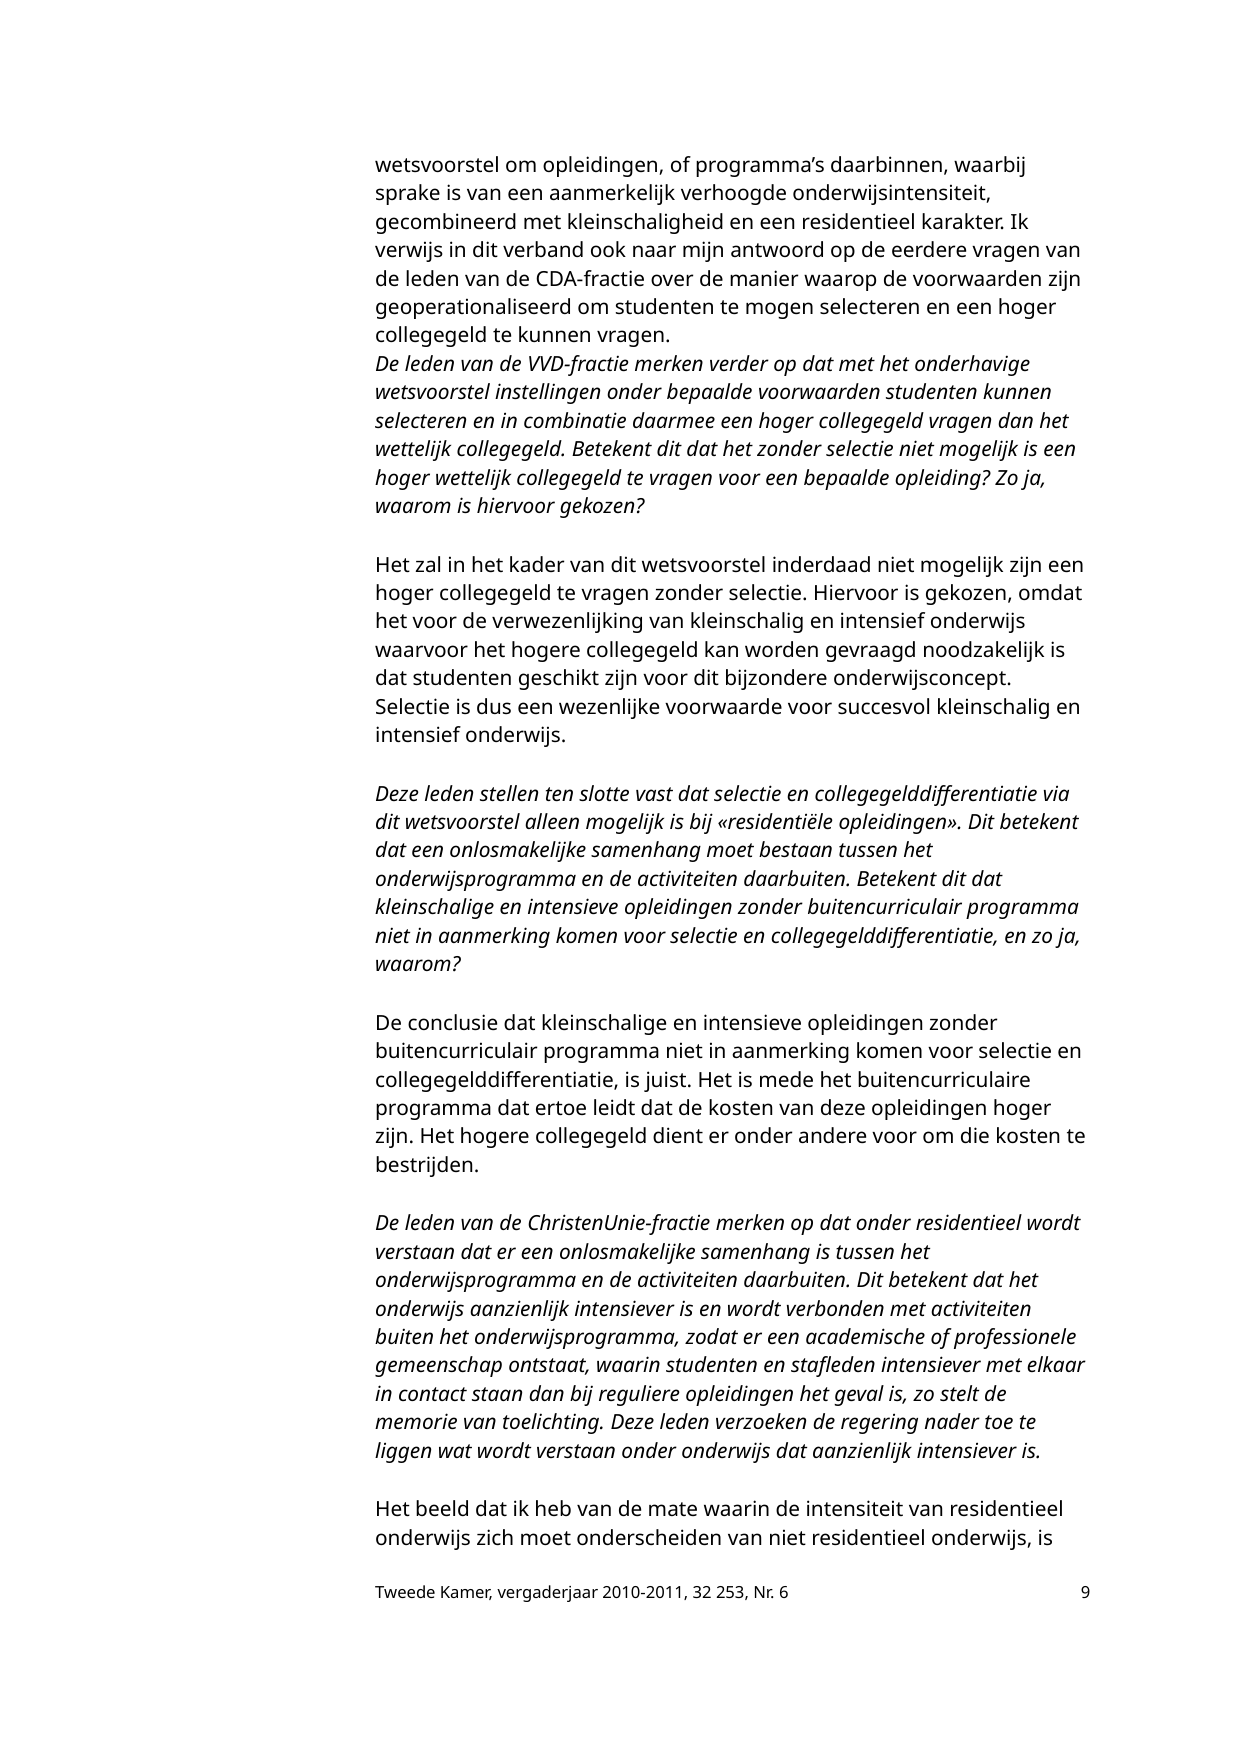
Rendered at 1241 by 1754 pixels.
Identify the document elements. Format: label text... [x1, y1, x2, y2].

text De conclusie dat kleinschalige en intensieve opleidingen zonder buitencurriculair programma niet in aanmerking komen voor selectie en collegegelddifferentiatie, is juist. Het is mede het buitencurriculaire programma dat ertoe leidt dat de kosten van deze opleidingen hoger zijn. Het hogere collegegeld dient er onder andere voor om die kosten te bestrijden. [375, 1008, 1090, 1178]
text De leden van de ChristenUnie-fractie merken op dat onder residentieel wordt verstaan dat er een onlosmakelijke samenhang is tussen het onderwijsprogramma en de activiteiten daarbuiten. Dit betekent dat het onderwijs aanzienlijk intensiever is en wordt verbonden met activiteiten buiten het onderwijsprogramma, zodat er een academische of professionele gemeenschap ontstaat, waarin studenten en stafleden intensiever met elkaar in contact staan dan bij reguliere opleidingen het geval is, zo stelt de memorie van toelichting. Deze leden verzoeken de regering nader toe te liggen wat wordt verstaan onder onderwijs dat aanzienlijk intensiever is. [375, 1208, 1090, 1464]
text wetsvoorstel om opleidingen, of programma’s daarbinnen, waarbij sprake is van een aanmerkelijk verhoogde onderwijsintensiteit, gecombineerd met kleinschaligheid en een residentieel karakter. Ik verwijs in dit verband ook naar mijn antwoord op de eerdere vragen van de leden van de CDA-fractie over de manier waarop de voorwaarden zijn geoperationaliseerd om studenten te mogen selecteren en een hoger collegegeld te kunnen vragen. [375, 150, 1090, 349]
text Deze leden stellen ten slotte vast dat selectie en collegegelddifferentiatie via dit wetsvoorstel alleen mogelijk is bij «residentiële opleidingen». Dit betekent dat een onlosmakelijke samenhang moet bestaan tussen het onderwijsprogramma en de activiteiten daarbuiten. Betekent dit dat kleinschalige en intensieve opleidingen zonder buitencurriculair programma niet in aanmerking komen voor selectie en collegegelddifferentiatie, en zo ja, waarom? [375, 779, 1090, 978]
text Het beeld dat ik heb van de mate waarin de intensiteit van residentieel onderwijs zich moet onderscheiden van niet residentieel onderwijs, is [375, 1494, 1090, 1551]
text Het zal in het kader van dit wetsvoorstel inderdaad niet mogelijk zijn een hoger collegegeld te vragen zonder selectie. Hiervoor is gekozen, omdat het voor de verwezenlijking van kleinschalig en intensief onderwijs waarvoor het hogere collegegeld kan worden gevraagd noodzakelijk is dat studenten geschikt zijn voor dit bijzondere onderwijsconcept. Selectie is dus een wezenlijke voorwaarde voor succesvol kleinschalig en intensief onderwijs. [375, 550, 1090, 749]
text De leden van de VVD-fractie merken verder op dat met het onderhavige wetsvoorstel instellingen onder bepaalde voorwaarden studenten kunnen selecteren en in combinatie daarmee een hoger collegegeld vragen dan het wettelijk collegegeld. Betekent dit dat het zonder selectie niet mogelijk is een hoger wettelijk collegegeld te vragen voor een bepaalde opleiding? Zo ja, waarom is hiervoor gekozen? [375, 349, 1090, 520]
